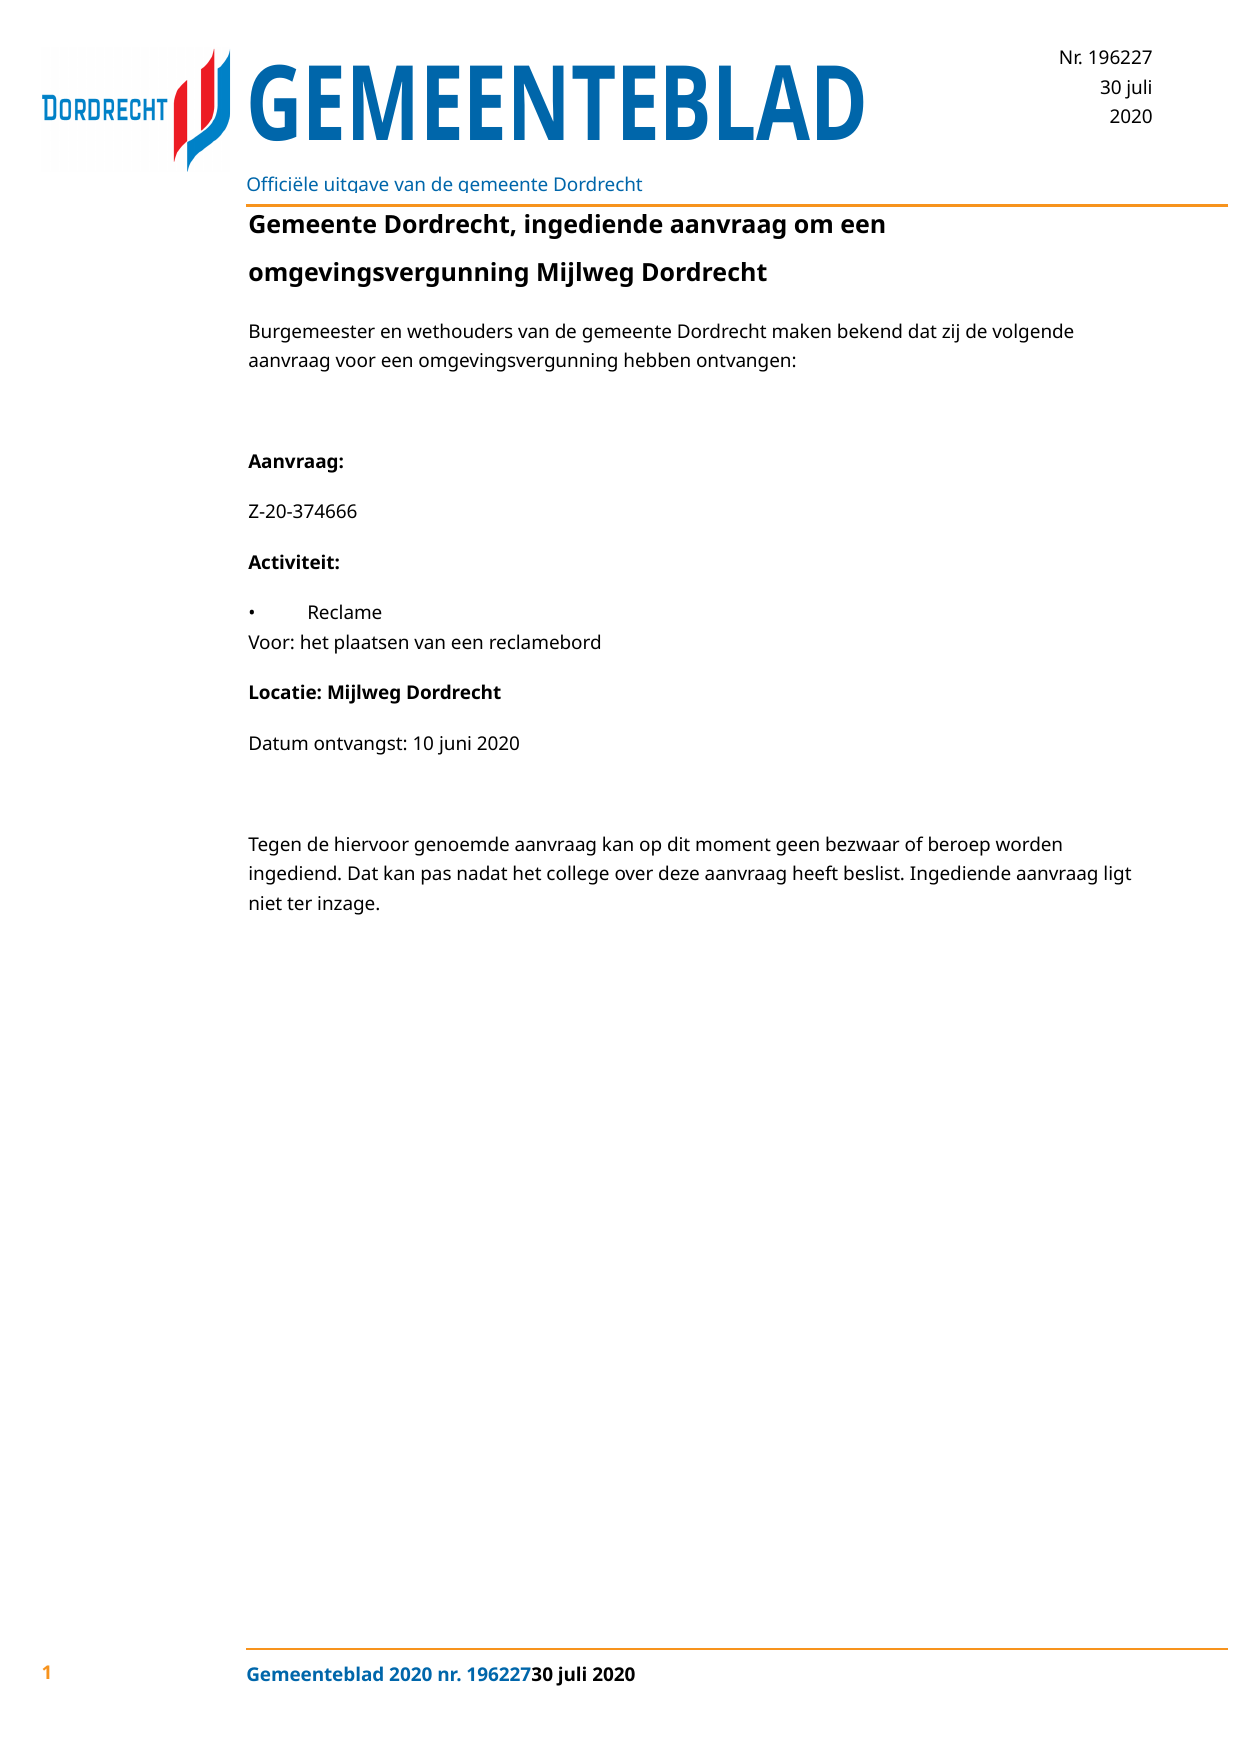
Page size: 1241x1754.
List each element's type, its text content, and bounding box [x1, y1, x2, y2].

text Aanvraag: [248, 448, 1152, 474]
text Locatie: Mijlweg Dordrecht [248, 679, 1152, 705]
text Datum ontvangst: 10 juni 2020 [248, 730, 1152, 756]
text Z-20-374666 [248, 499, 1152, 524]
text Voor: het plaatsen van een reclamebord [248, 629, 1152, 655]
text Gemeente Dordrecht, ingediende aanvraag om een omgevingsvergunning Mijlweg Dordrecht [248, 207, 1152, 288]
picture [41, 47, 231, 172]
text Burgemeester en wethouders van de gemeente Dordrecht maken bekend dat zij de volgende aanvraag voor een omgevingsvergunning hebben ontvangen: [248, 318, 1152, 373]
text Tegen de hiervoor genoemde aanvraag kan op dit moment geen bezwaar of beroep worden ingediend. Dat kan pas nadat het college over deze aanvraag heeft beslist. Ingediende aanvraag ligt niet ter inzage. [248, 831, 1152, 916]
text Activiteit: [248, 549, 1152, 575]
list Reclame [248, 599, 1152, 625]
